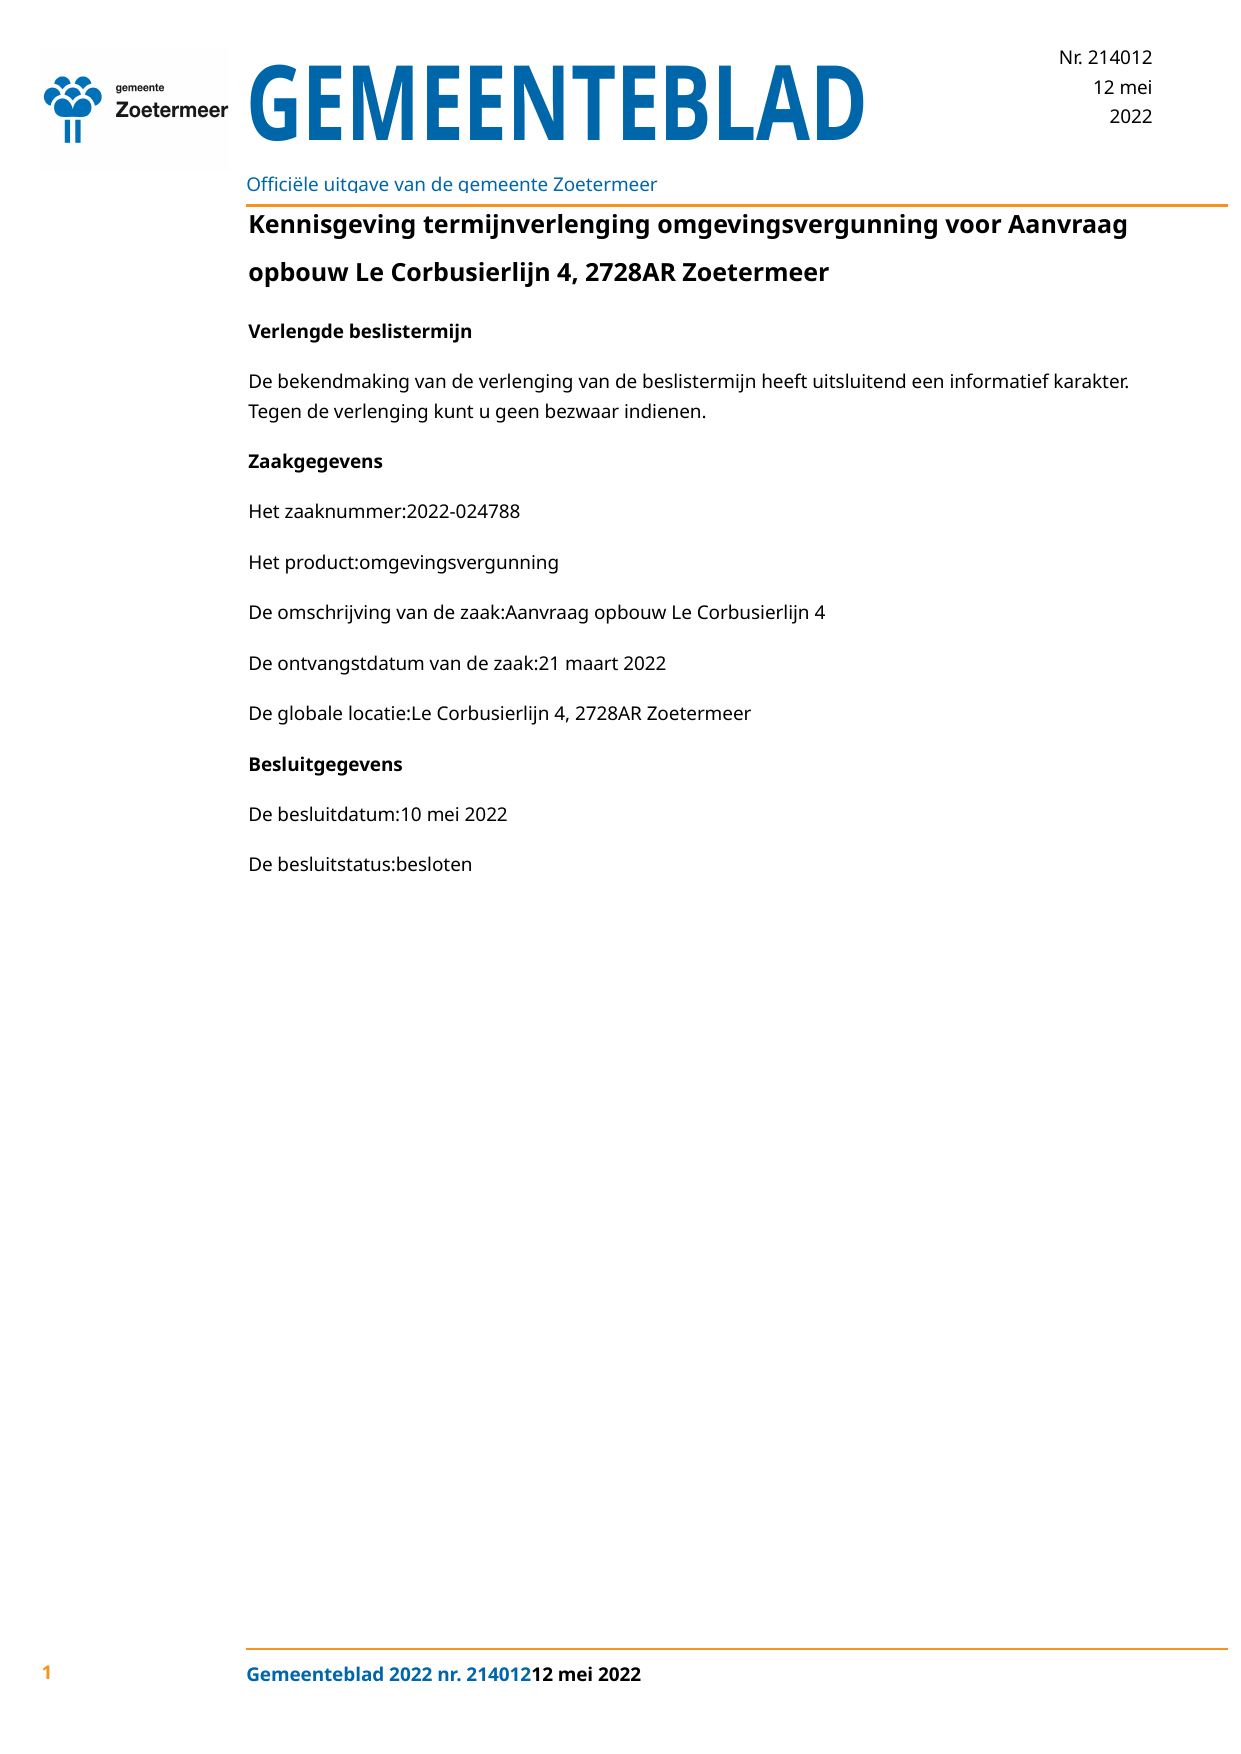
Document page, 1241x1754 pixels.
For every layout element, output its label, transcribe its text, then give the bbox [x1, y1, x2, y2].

text Kennisgeving termijnverlenging omgevingsvergunning voor Aanvraag opbouw Le Corbusierlijn 4, 2728AR Zoetermeer [248, 207, 1152, 288]
text Het product:omgevingsvergunning [248, 549, 1152, 575]
text Besluitgegevens [248, 751, 1152, 777]
text Het zaaknummer:2022-024788 [248, 499, 1152, 524]
text De besluitstatus:besloten [248, 852, 1152, 877]
text De omschrijving van de zaak:Aanvraag opbouw Le Corbusierlijn 4 [248, 599, 1152, 625]
text De globale locatie:Le Corbusierlijn 4, 2728AR Zoetermeer [248, 700, 1152, 726]
text Zaakgegevens [248, 448, 1152, 474]
text Verlengde beslistermijn [248, 318, 1152, 344]
text De ontvangstdatum van de zaak:21 maart 2022 [248, 650, 1152, 676]
text De bekendmaking van de verlenging van de beslistermijn heeft uitsluitend een informatief karakter. Tegen de verlenging kunt u geen bezwaar indienen. [248, 368, 1152, 424]
picture [41, 47, 231, 172]
text De besluitdatum:10 mei 2022 [248, 801, 1152, 827]
